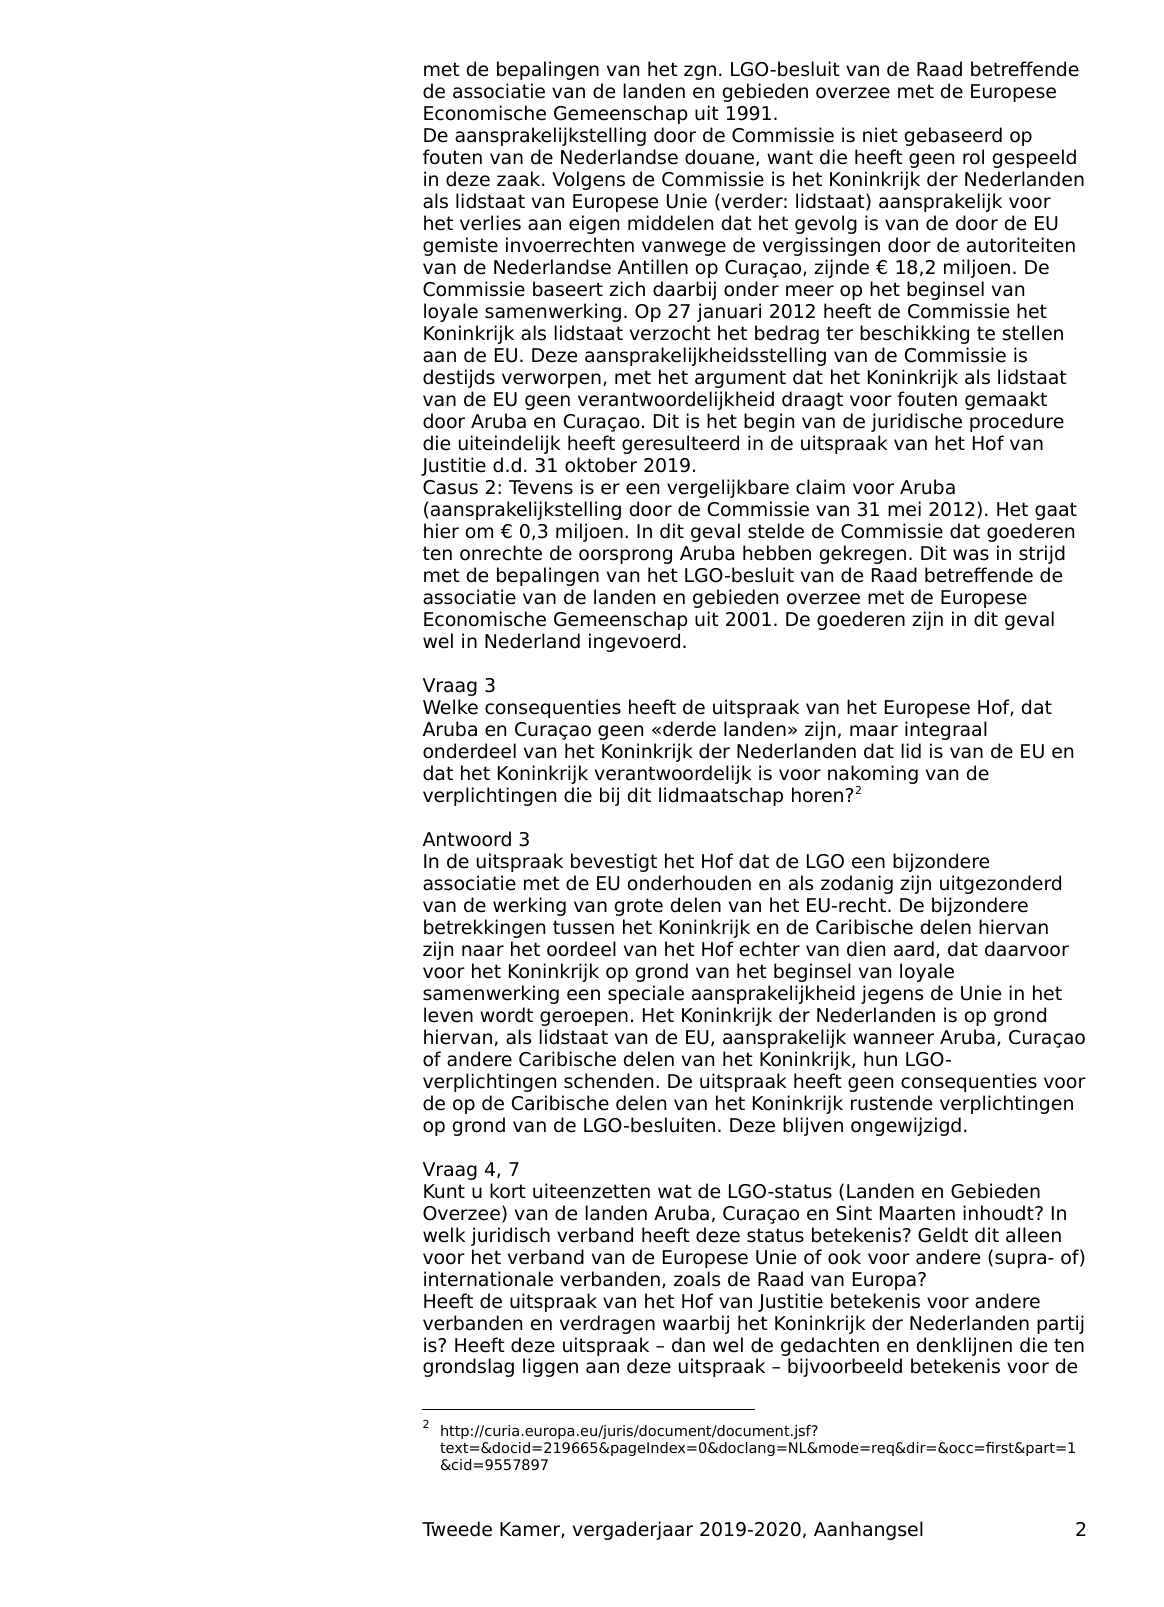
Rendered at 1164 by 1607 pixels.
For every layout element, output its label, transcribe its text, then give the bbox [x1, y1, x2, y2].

text http://curia.europa.eu/juris/document/document.jsf?text=&docid=219665&pageIndex=0&doclang=NL&mode=req&dir=&occ=first&part=1&cid=9557897 [422, 1418, 1087, 1474]
text Vraag 4, 7 [422, 1159, 1087, 1181]
text Vraag 3 [422, 675, 1087, 697]
text Heeft de uitspraak van het Hof van Justitie betekenis voor andere verbanden en verdragen waarbij het Koninkrijk der Nederlanden partij is? Heeft deze uitspraak – dan wel de gedachten en denklijnen die ten grondslag liggen aan deze uitspraak – bijvoorbeeld betekenis voor de [422, 1291, 1087, 1378]
text In de uitspraak bevestigt het Hof dat de LGO een bijzondere associatie met de EU onderhouden en als zodanig zijn uitgezonderd van de werking van grote delen van het EU-recht. De bijzondere betrekkingen tussen het Koninkrijk en de Caribische delen hiervan zijn naar het oordeel van het Hof echter van dien aard, dat daarvoor voor het Koninkrijk op grond van het beginsel van loyale samenwerking een speciale aansprakelijkheid jegens de Unie in het leven wordt geroepen. Het Koninkrijk der Nederlanden is op grond hiervan, als lidstaat van de EU, aansprakelijk wanneer Aruba, Curaçao of andere Caribische delen van het Koninkrijk, hun LGO-verplichtingen schenden. De uitspraak heeft geen consequenties voor de op de Caribische delen van het Koninkrijk rustende verplichtingen op grond van de LGO-besluiten. Deze blijven ongewijzigd. [422, 851, 1087, 1136]
text met de bepalingen van het zgn. LGO-besluit van de Raad betreffende de associatie van de landen en gebieden overzee met de Europese Economische Gemeenschap uit 1991. [422, 59, 1087, 125]
text Antwoord 3 [422, 829, 1087, 851]
text Welke consequenties heeft de uitspraak van het Europese Hof, dat Aruba en Curaçao geen «derde landen» zijn, maar integraal onderdeel van het Koninkrijk der Nederlanden dat lid is van de EU en dat het Koninkrijk verantwoordelijk is voor nakoming van de verplichtingen die bij dit lidmaatschap horen? [422, 697, 1087, 807]
text Kunt u kort uiteenzetten wat de LGO-status (Landen en Gebieden Overzee) van de landen Aruba, Curaçao en Sint Maarten inhoudt? In welk juridisch verband heeft deze status betekenis? Geldt dit alleen voor het verband van de Europese Unie of ook voor andere (supra- of) internationale verbanden, zoals de Raad van Europa? [422, 1181, 1087, 1291]
text Casus 2: Tevens is er een vergelijkbare claim voor Aruba (aansprakelijkstelling door de Commissie van 31 mei 2012). Het gaat hier om € 0,3 miljoen. In dit geval stelde de Commissie dat goederen ten onrechte de oorsprong Aruba hebben gekregen. Dit was in strijd met de bepalingen van het LGO-besluit van de Raad betreffende de associatie van de landen en gebieden overzee met de Europese Economische Gemeenschap uit 2001. De goederen zijn in dit geval wel in Nederland ingevoerd. [422, 477, 1087, 652]
text De aansprakelijkstelling door de Commissie is niet gebaseerd op fouten van de Nederlandse douane, want die heeft geen rol gespeeld in deze zaak. Volgens de Commissie is het Koninkrijk der Nederlanden als lidstaat van Europese Unie (verder: lidstaat) aansprakelijk voor het verlies aan eigen middelen dat het gevolg is van de door de EU gemiste invoerrechten vanwege de vergissingen door de autoriteiten van de Nederlandse Antillen op Curaçao, zijnde € 18,2 miljoen. De Commissie baseert zich daarbij onder meer op het beginsel van loyale samenwerking. Op 27 januari 2012 heeft de Commissie het Koninkrijk als lidstaat verzocht het bedrag ter beschikking te stellen aan de EU. Deze aansprakelijkheidsstelling van de Commissie is destijds verworpen, met het argument dat het Koninkrijk als lidstaat van de EU geen verantwoordelijkheid draagt voor fouten gemaakt door Aruba en Curaçao. Dit is het begin van de juridische procedure die uiteindelijk heeft geresulteerd in de uitspraak van het Hof van Justitie d.d. 31 oktober 2019. [422, 125, 1087, 477]
